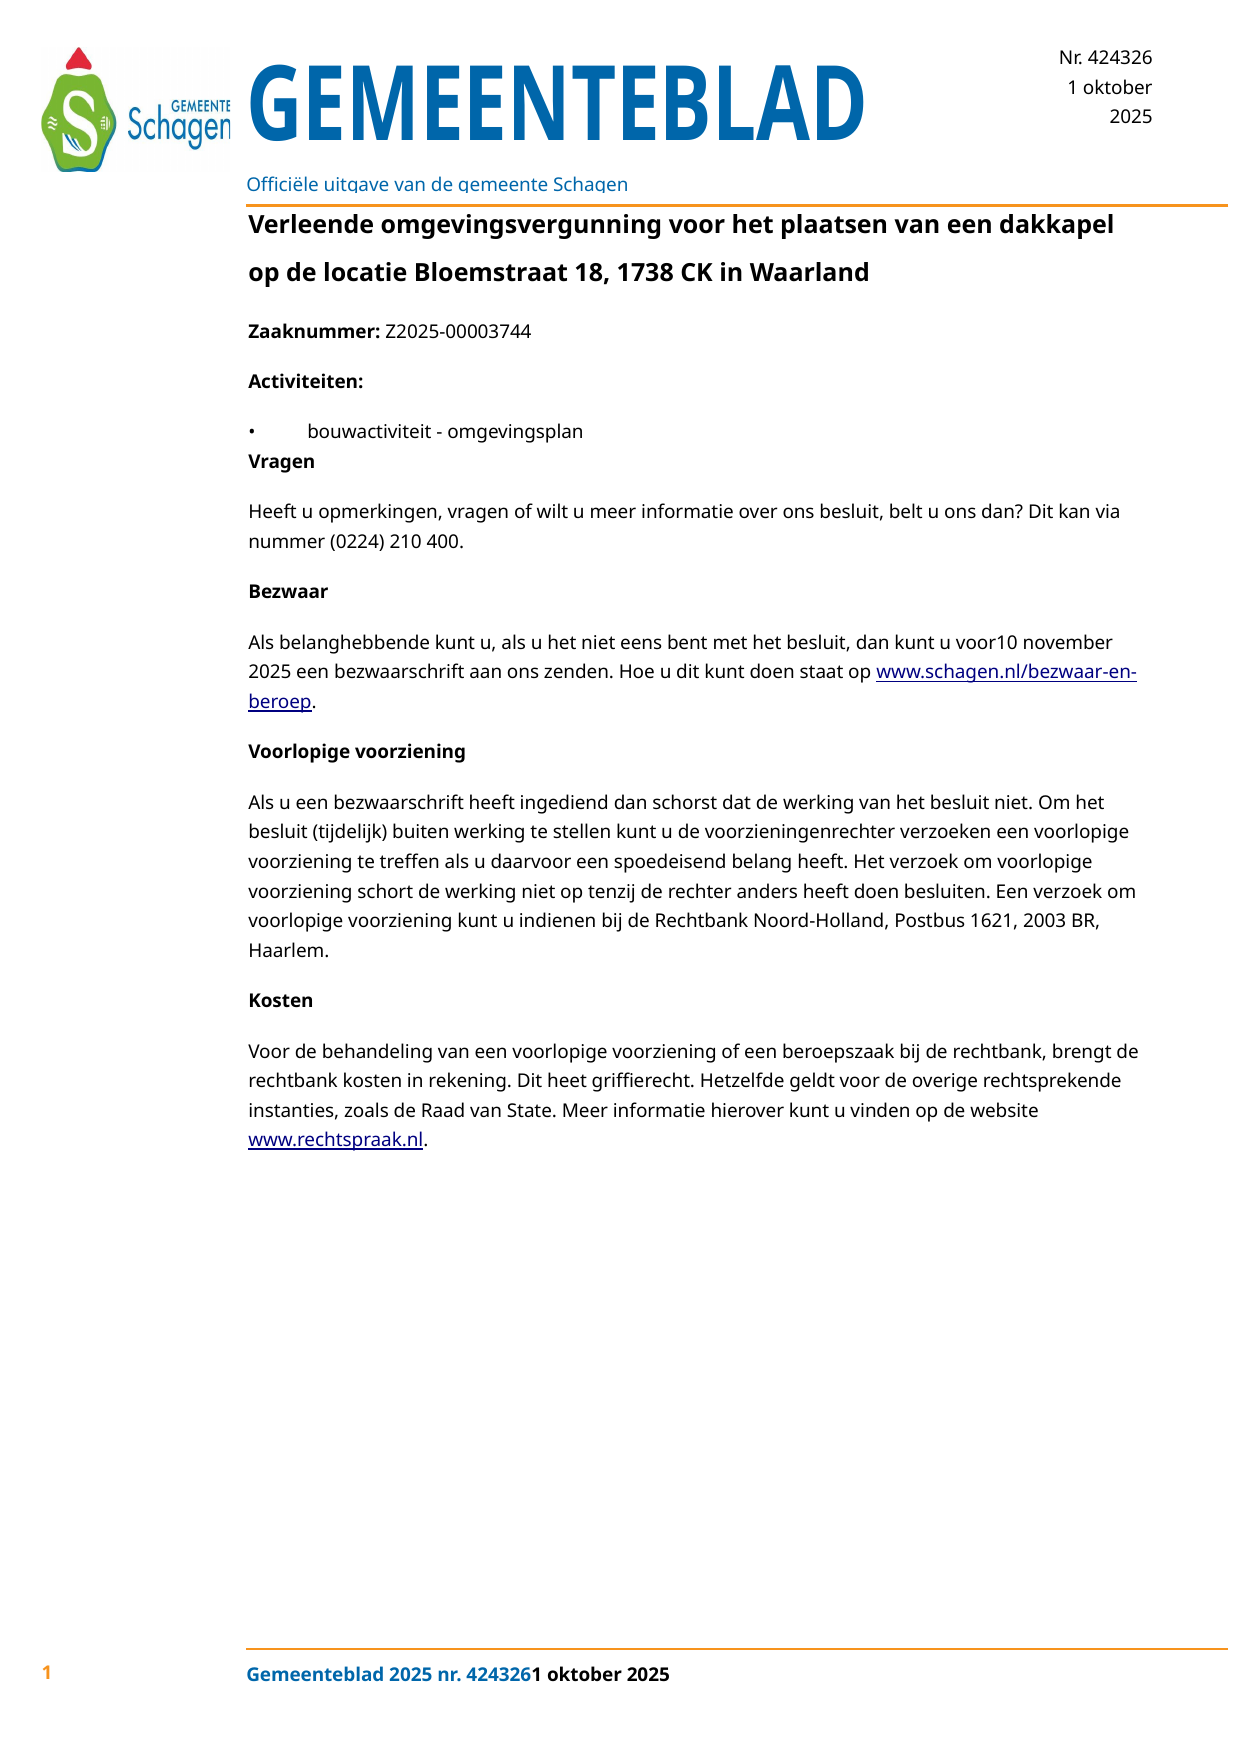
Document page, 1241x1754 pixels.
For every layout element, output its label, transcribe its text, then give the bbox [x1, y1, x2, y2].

list bouwactiviteit - omgevingsplan [248, 419, 1152, 444]
picture [41, 47, 231, 172]
text Zaaknummer: Z2025-00003744 [248, 318, 1152, 344]
text Als belanghebbende kunt u, als u het niet eens bent met het besluit, dan kunt u voor10 november 2025 een bezwaarschrift aan ons zenden. Hoe u dit kunt doen staat op www.schagen.nl/bezwaar-en-beroep. [248, 629, 1152, 714]
text Bezwaar [248, 579, 1152, 604]
text Kosten [248, 987, 1152, 1013]
text Als u een bezwaarschrift heeft ingediend dan schorst dat de werking van het besluit niet. Om het besluit (tijdelijk) buiten werking te stellen kunt u de voorzieningenrechter verzoeken een voorlopige voorziening te treffen als u daarvoor een spoedeisend belang heeft. Het verzoek om voorlopige voorziening schort de werking niet op tenzij de rechter anders heeft doen besluiten. Een verzoek om voorlopige voorziening kunt u indienen bij de Rechtbank Noord-Holland, Postbus 1621, 2003 BR, Haarlem. [248, 789, 1152, 963]
text Voor de behandeling van een voorlopige voorziening of een beroepszaak bij de rechtbank, brengt de rechtbank kosten in rekening. Dit heet griffierecht. Hetzelfde geldt voor de overige rechtsprekende instanties, zoals de Raad van State. Meer informatie hierover kunt u vinden op de website www.rechtspraak.nl. [248, 1038, 1152, 1152]
text Vragen [248, 448, 1152, 474]
text Heeft u opmerkingen, vragen of wilt u meer informatie over ons besluit, belt u ons dan? Dit kan via nummer (0224) 210 400. [248, 499, 1152, 554]
text Activiteiten: [248, 368, 1152, 394]
text Verleende omgevingsvergunning voor het plaatsen van een dakkapel op de locatie Bloemstraat 18, 1738 CK in Waarland [248, 207, 1152, 288]
text Voorlopige voorziening [248, 739, 1152, 764]
